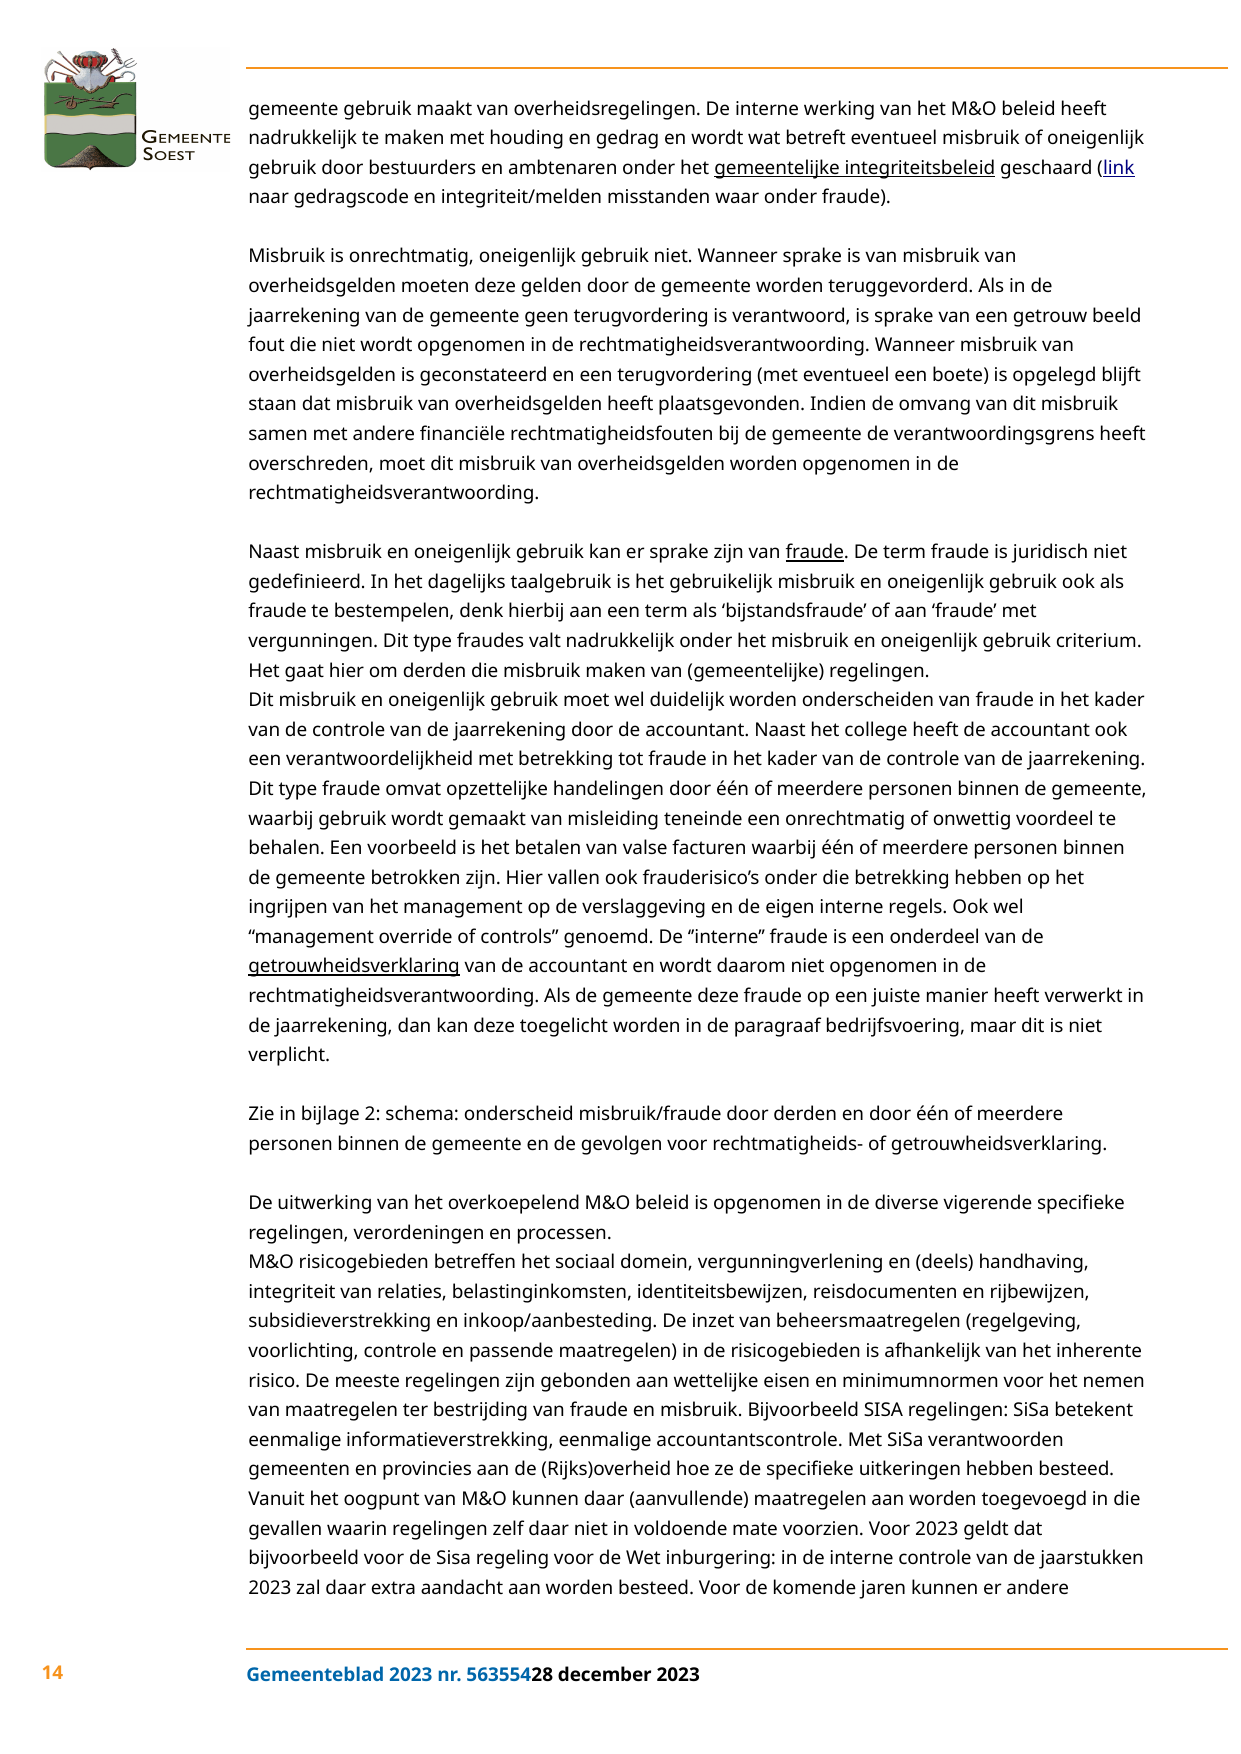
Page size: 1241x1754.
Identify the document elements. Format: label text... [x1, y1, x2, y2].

text De uitwerking van het overkoepelend M&O beleid is opgenomen in de diverse vigerende specifieke regelingen, verordeningen en processen. [248, 1189, 1152, 1245]
text Misbruik is onrechtmatig, oneigenlijk gebruik niet. Wanneer sprake is van misbruik van overheidsgelden moeten deze gelden door de gemeente worden teruggevorderd. Als in de jaarrekening van de gemeente geen terugvordering is verantwoord, is sprake van een getrouw beeld fout die niet wordt opgenomen in de rechtmatigheidsverantwoording. Wanneer misbruik van overheidsgelden is geconstateerd en een terugvordering (met eventueel een boete) is opgelegd blijft staan dat misbruik van overheidsgelden heeft plaatsgevonden. Indien de omvang van dit misbruik samen met andere financiële rechtmatigheidsfouten bij de gemeente de verantwoordingsgrens heeft overschreden, moet dit misbruik van overheidsgelden worden opgenomen in de rechtmatigheidsverantwoording. [248, 243, 1152, 505]
picture [41, 47, 231, 172]
text gemeente gebruik maakt van overheidsregelingen. De interne werking van het M&O beleid heeft nadrukkelijk te maken met houding en gedrag en wordt wat betreft eventueel misbruik of oneigenlijk gebruik door bestuurders en ambtenaren onder het gemeentelijke integriteitsbeleid geschaard (link naar gedragscode en integriteit/melden misstanden waar onder fraude). [248, 95, 1152, 209]
text Dit misbruik en oneigenlijk gebruik moet wel duidelijk worden onderscheiden van fraude in het kader van de controle van de jaarrekening door de accountant. Naast het college heeft de accountant ook een verantwoordelijkheid met betrekking tot fraude in het kader van de controle van de jaarrekening. Dit type fraude omvat opzettelijke handelingen door één of meerdere personen binnen de gemeente, waarbij gebruik wordt gemaakt van misleiding teneinde een onrechtmatig of onwettig voordeel te behalen. Een voorbeeld is het betalen van valse facturen waarbij één of meerdere personen binnen de gemeente betrokken zijn. Hier vallen ook frauderisico’s onder die betrekking hebben op het ingrijpen van het management op de verslaggeving en de eigen interne regels. Ook wel “management override of controls” genoemd. De ‘’interne’’ fraude is een onderdeel van de getrouwheidsverklaring van de accountant en wordt daarom niet opgenomen in de rechtmatigheidsverantwoording. Als de gemeente deze fraude op een juiste manier heeft verwerkt in de jaarrekening, dan kan deze toegelicht worden in de paragraaf bedrijfsvoering, maar dit is niet verplicht. [248, 686, 1152, 1067]
text Zie in bijlage 2: schema: onderscheid misbruik/fraude door derden en door één of meerdere personen binnen de gemeente en de gevolgen voor rechtmatigheids- of getrouwheidsverklaring. [248, 1101, 1152, 1156]
text M&O risicogebieden betreffen het sociaal domein, vergunningverlening en (deels) handhaving, integriteit van relaties, belastinginkomsten, identiteitsbewijzen, reisdocumenten en rijbewijzen, subsidieverstrekking en inkoop/aanbesteding. De inzet van beheersmaatregelen (regelgeving, voorlichting, controle en passende maatregelen) in de risicogebieden is afhankelijk van het inherente risico. De meeste regelingen zijn gebonden aan wettelijke eisen en minimumnormen voor het nemen van maatregelen ter bestrijding van fraude en misbruik. Bijvoorbeeld SISA regelingen: SiSa betekent eenmalige informatieverstrekking, eenmalige accountantscontrole. Met SiSa verantwoorden gemeenten en provincies aan de (Rijks)overheid hoe ze de specifieke uitkeringen hebben besteed. Vanuit het oogpunt van M&O kunnen daar (aanvullende) maatregelen aan worden toegevoegd in die gevallen waarin regelingen zelf daar niet in voldoende mate voorzien. Voor 2023 geldt dat bijvoorbeeld voor de Sisa regeling voor de Wet inburgering: in de interne controle van de jaarstukken 2023 zal daar extra aandacht aan worden besteed. Voor de komende jaren kunnen er andere [248, 1248, 1152, 1600]
text Naast misbruik en oneigenlijk gebruik kan er sprake zijn van fraude. De term fraude is juridisch niet gedefinieerd. In het dagelijks taalgebruik is het gebruikelijk misbruik en oneigenlijk gebruik ook als fraude te bestempelen, denk hierbij aan een term als ‘bijstandsfraude’ of aan ‘fraude’ met vergunningen. Dit type fraudes valt nadrukkelijk onder het misbruik en oneigenlijk gebruik criterium. Het gaat hier om derden die misbruik maken van (gemeentelijke) regelingen. [248, 538, 1152, 683]
